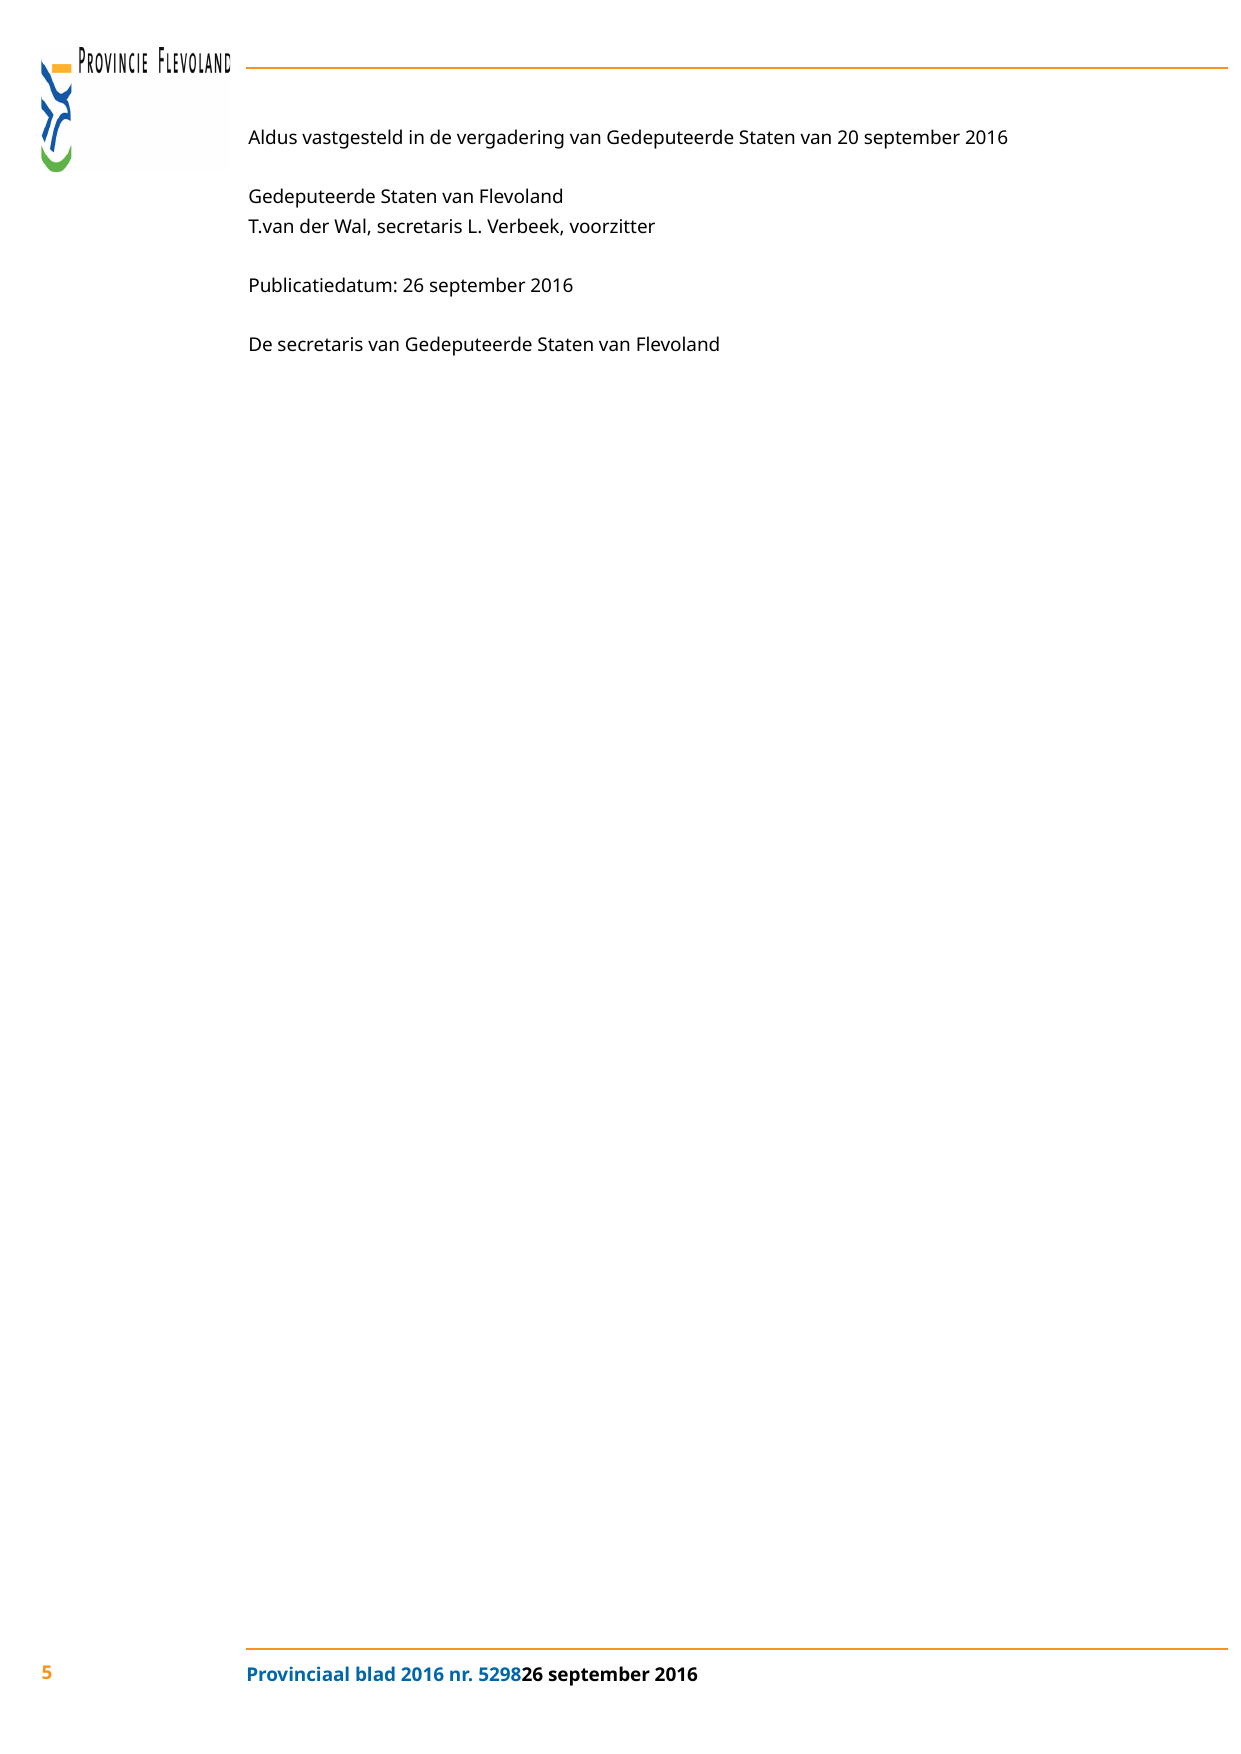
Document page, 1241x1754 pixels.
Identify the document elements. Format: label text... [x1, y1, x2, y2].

picture [41, 47, 231, 172]
text De secretaris van Gedeputeerde Staten van Flevoland [248, 331, 1152, 357]
text T.van der Wal, secretaris L. Verbeek, voorzitter [248, 213, 1152, 239]
text Aldus vastgesteld in de vergadering van Gedeputeerde Staten van 20 september 2016 [248, 124, 1152, 150]
text Publicatiedatum: 26 september 2016 [248, 272, 1152, 298]
text Gedeputeerde Staten van Flevoland [248, 183, 1152, 209]
